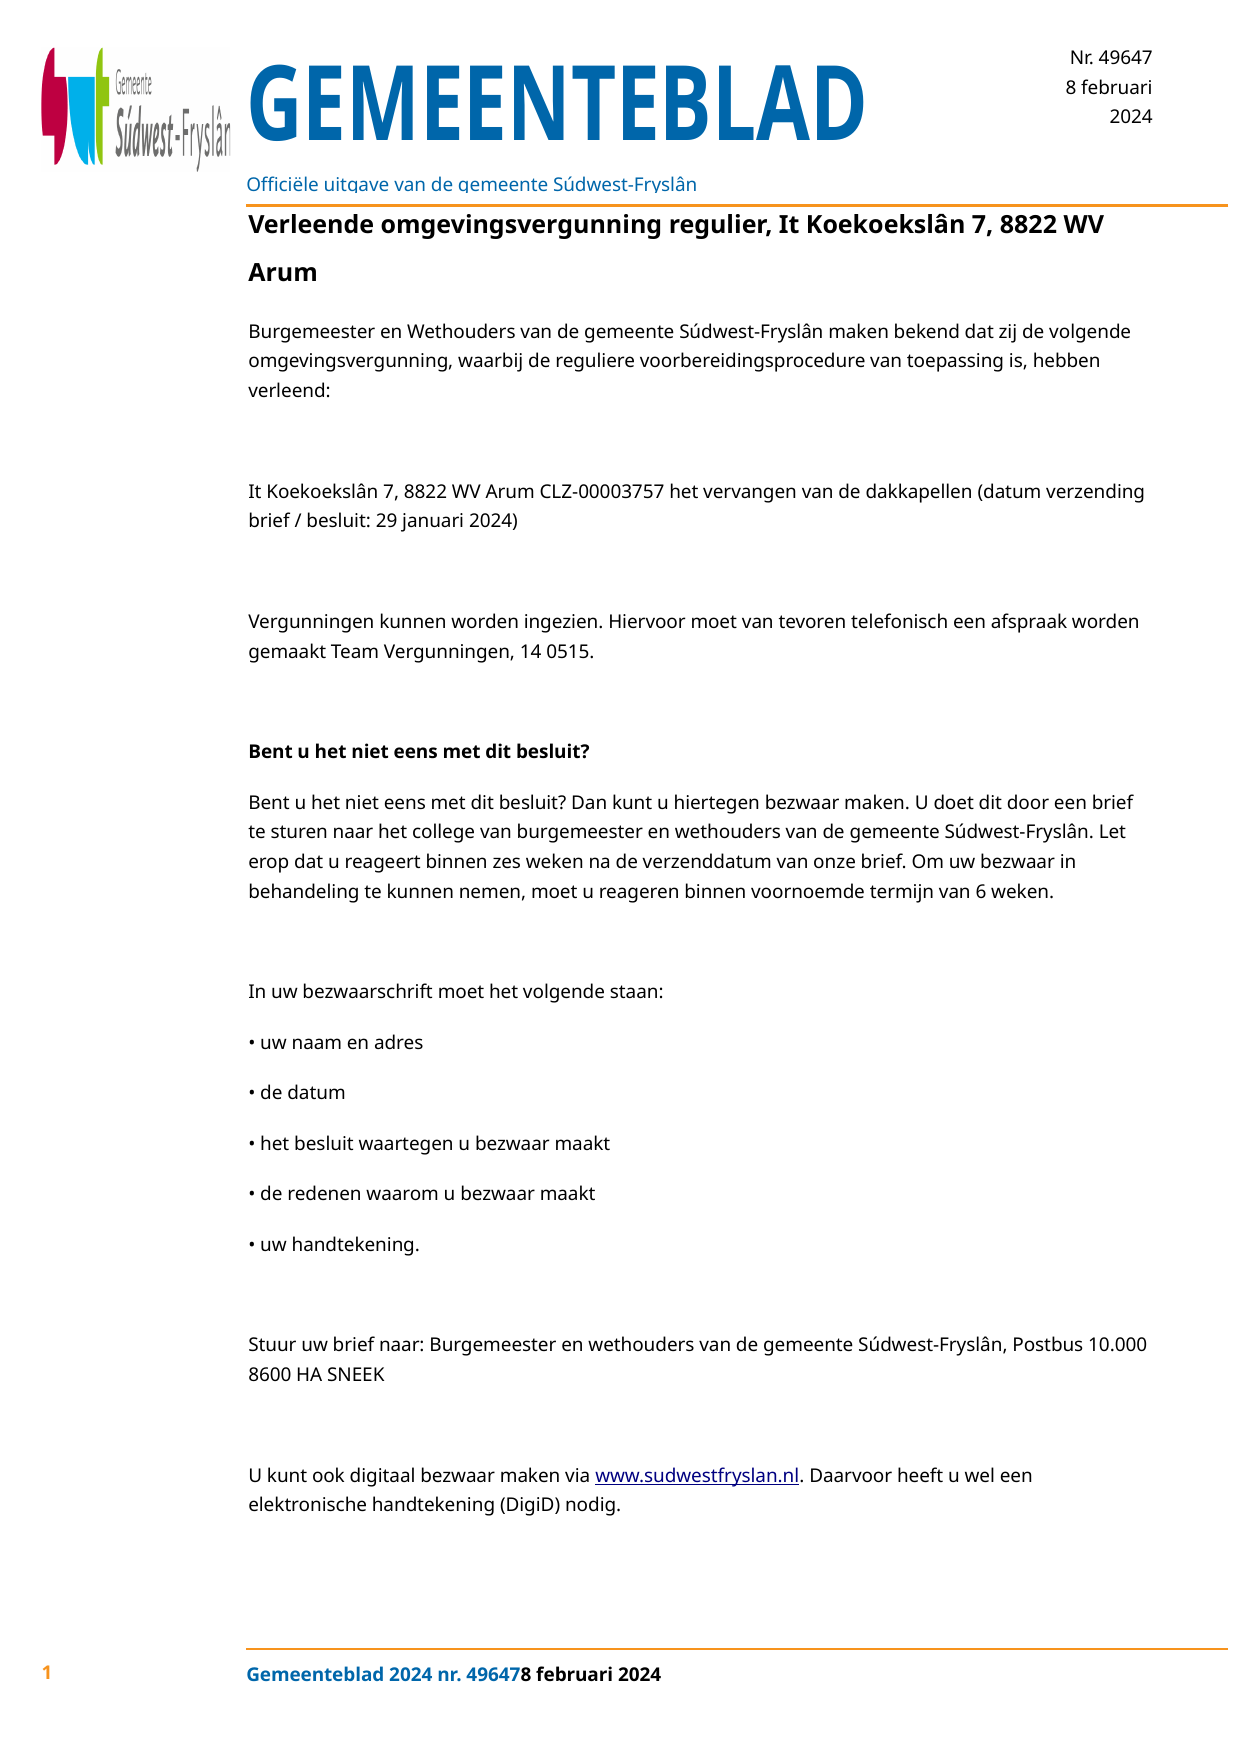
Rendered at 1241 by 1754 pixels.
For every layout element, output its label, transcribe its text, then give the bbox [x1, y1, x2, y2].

text • uw naam en adres [248, 1029, 1152, 1055]
text • uw handtekening. [248, 1231, 1152, 1257]
text • de datum [248, 1079, 1152, 1105]
text Burgemeester en Wethouders van de gemeente Súdwest-Fryslân maken bekend dat zij de volgende omgevingsvergunning, waarbij de reguliere voorbereidingsprocedure van toepassing is, hebben verleend: [248, 318, 1152, 403]
text Verleende omgevingsvergunning regulier, It Koekoekslân 7, 8822 WV Arum [248, 207, 1152, 288]
picture [41, 47, 231, 172]
text U kunt ook digitaal bezwaar maken via www.sudwestfryslan.nl. Daarvoor heeft u wel een elektronische handtekening (DigiD) nodig. [248, 1462, 1152, 1517]
text Bent u het niet eens met dit besluit? [248, 739, 1152, 764]
text Stuur uw brief naar: Burgemeester en wethouders van de gemeente Súdwest-Fryslân, Postbus 10.000 8600 HA SNEEK [248, 1332, 1152, 1387]
text • het besluit waartegen u bezwaar maakt [248, 1130, 1152, 1156]
text Vergunningen kunnen worden ingezien. Hiervoor moet van tevoren telefonisch een afspraak worden gemaakt Team Vergunningen, 14 0515. [248, 608, 1152, 664]
text Bent u het niet eens met dit besluit? Dan kunt u hiertegen bezwaar maken. U doet dit door een brief te sturen naar het college van burgemeester en wethouders van de gemeente Súdwest-Fryslân. Let erop dat u reageert binnen zes weken na de verzenddatum van onze brief. Om uw bezwaar in behandeling te kunnen nemen, moet u reageren binnen voornoemde termijn van 6 weken. [248, 789, 1152, 904]
text • de redenen waarom u bezwaar maakt [248, 1180, 1152, 1206]
text It Koekoekslân 7, 8822 WV Arum CLZ-00003757 het vervangen van de dakkapellen (datum verzending brief / besluit: 29 januari 2024) [248, 478, 1152, 533]
text In uw bezwaarschrift moet het volgende staan: [248, 979, 1152, 1004]
